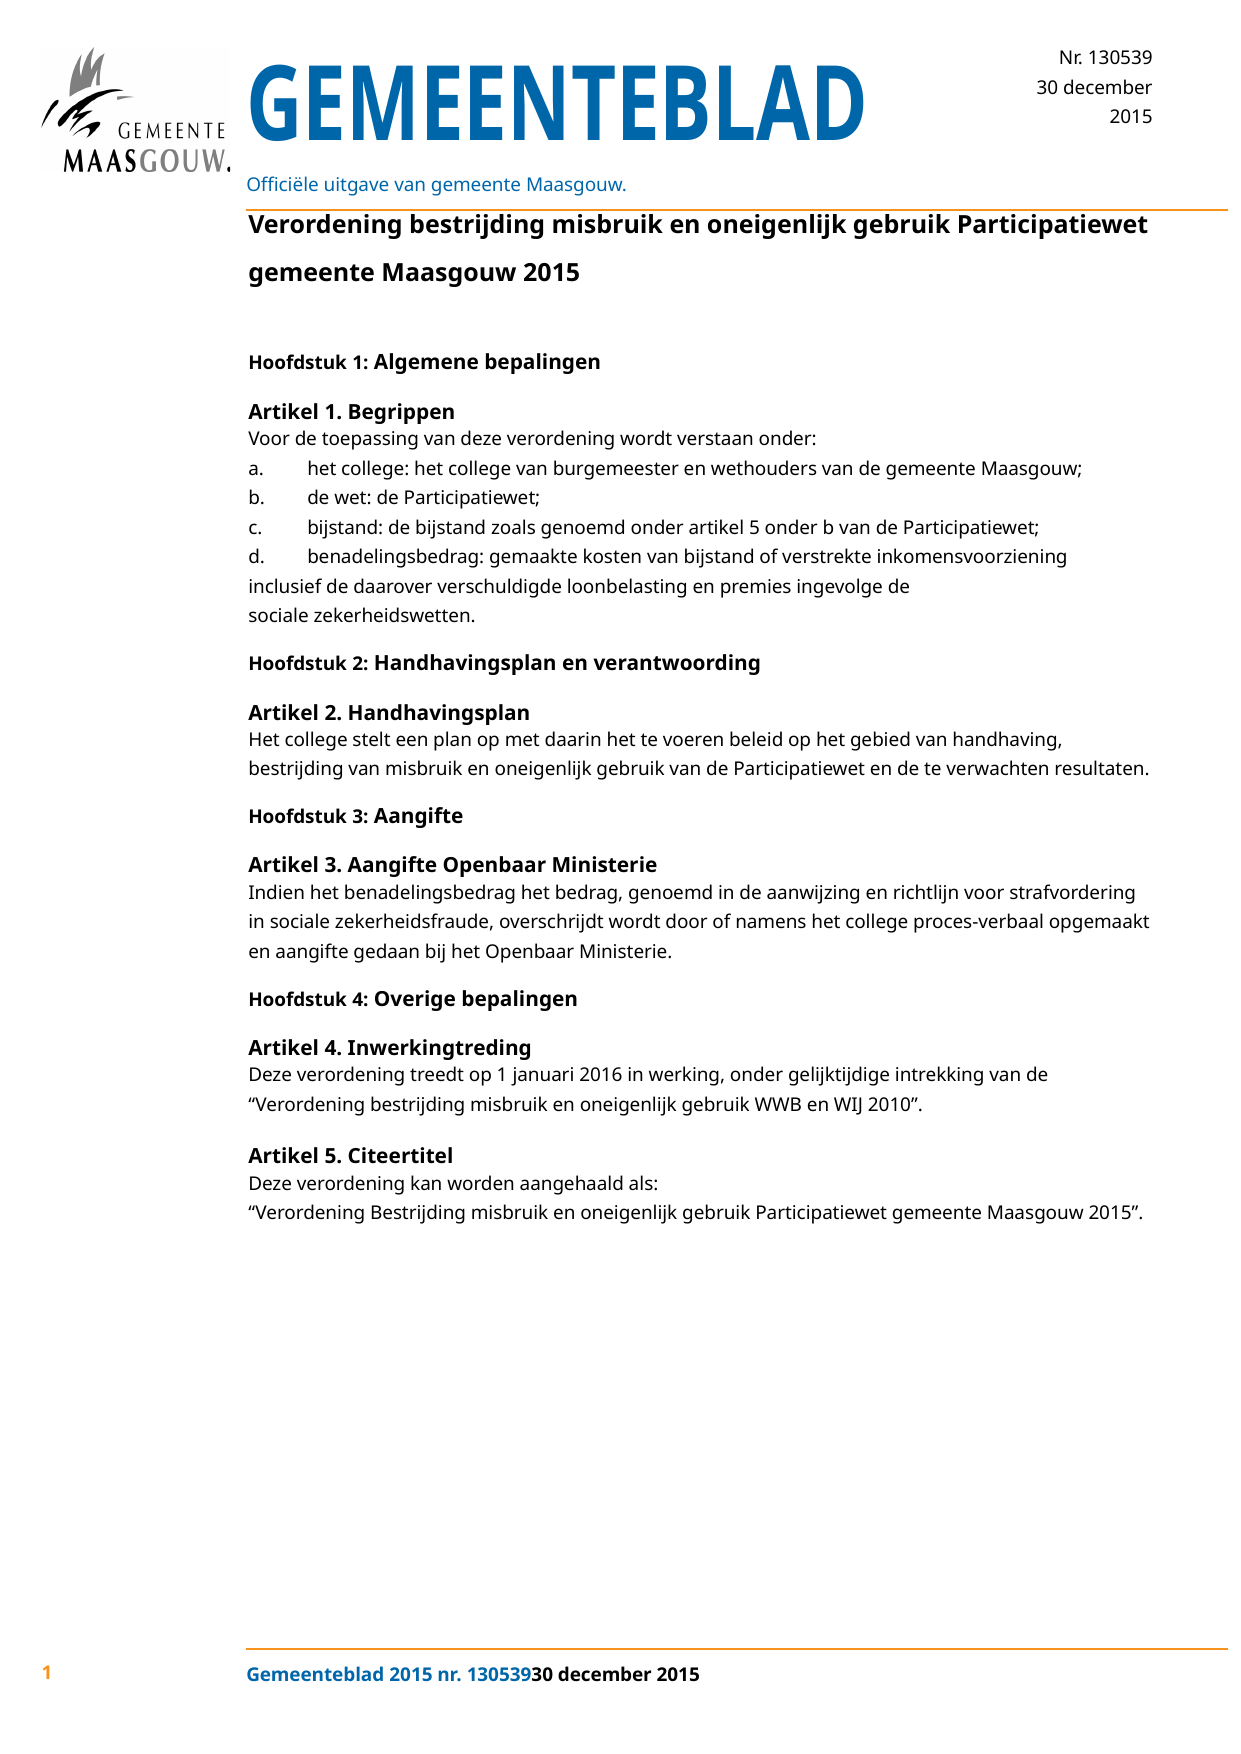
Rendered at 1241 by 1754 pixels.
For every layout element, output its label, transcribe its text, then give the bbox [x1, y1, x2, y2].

text Hoofdstuk 4: Overige bepalingen [248, 984, 1152, 1012]
list de wet: de Participatiewet; [248, 484, 1152, 510]
list het college: het college van burgemeester en wethouders van de gemeente Maasgouw; [248, 455, 1152, 481]
picture [41, 47, 231, 172]
text Het college stelt een plan op met daarin het te voeren beleid op het gebied van handhaving, [248, 726, 1152, 752]
text Artikel 1. Begrippen [248, 397, 1152, 425]
text sociale zekerheidswetten. [248, 603, 1152, 628]
text Deze verordening treedt op 1 januari 2016 in werking, onder gelijktijdige intrekking van de “Verordening bestrijding misbruik en oneigenlijk gebruik WWB en WIJ 2010”. [248, 1061, 1152, 1117]
text Artikel 4. Inwerkingtreding [248, 1033, 1152, 1061]
text Artikel 5. Citeertitel [248, 1141, 1152, 1170]
text “Verordening Bestrijding misbruik en oneigenlijk gebruik Participatiewet gemeente Maasgouw 2015”. [248, 1199, 1152, 1225]
text Deze verordening kan worden aangehaald als: [248, 1170, 1152, 1196]
list bijstand: de bijstand zoals genoemd onder artikel 5 onder b van de Participatiewet; [248, 514, 1152, 540]
text Hoofdstuk 1: Algemene bepalingen [248, 347, 1152, 376]
text Verordening bestrijding misbruik en oneigenlijk gebruik Participatiewet gemeente Maasgouw 2015 [248, 211, 1152, 288]
text Voor de toepassing van deze verordening wordt verstaan onder: [248, 425, 1152, 451]
text Indien het benadelingsbedrag het bedrag, genoemd in de aanwijzing en richtlijn voor strafvordering in sociale zekerheidsfraude, overschrijdt wordt door of namens het college proces-verbaal opgemaakt en aangifte gedaan bij het Openbaar Ministerie. [248, 879, 1152, 964]
text bestrijding van misbruik en oneigenlijk gebruik van de Participatiewet en de te verwachten resultaten. [248, 756, 1152, 781]
text Artikel 3. Aangifte Openbaar Ministerie [248, 851, 1152, 879]
text Hoofdstuk 2: Handhavingsplan en verantwoording [248, 648, 1152, 677]
text Hoofdstuk 3: Aangifte [248, 801, 1152, 830]
text Artikel 2. Handhavingsplan [248, 698, 1152, 726]
list benadelingsbedrag: gemaakte kosten van bijstand of verstrekte inkomensvoorziening [248, 543, 1152, 569]
text inclusief de daarover verschuldigde loonbelasting en premies ingevolge de [248, 573, 1152, 599]
